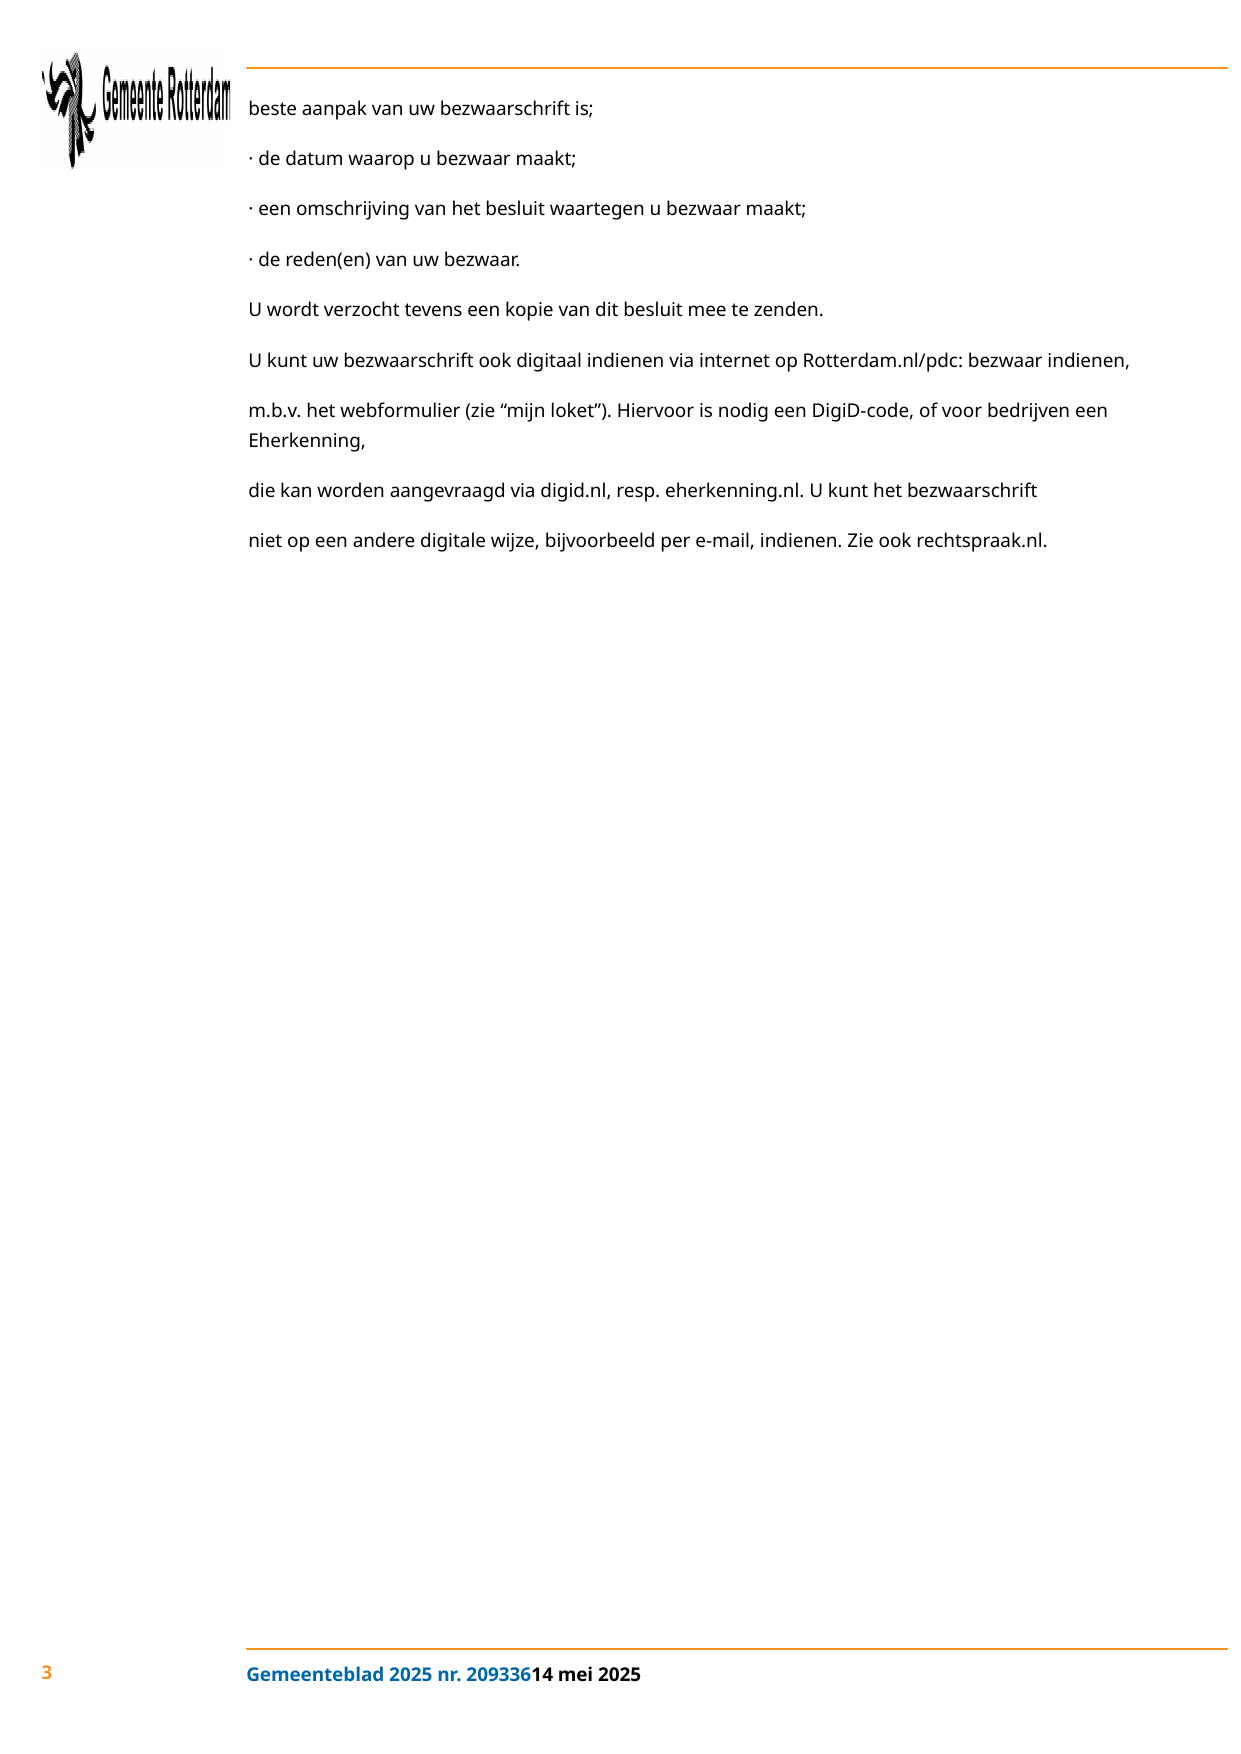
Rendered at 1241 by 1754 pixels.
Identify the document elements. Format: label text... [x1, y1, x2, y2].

text die kan worden aangevraagd via digid.nl, resp. eherkenning.nl. U kunt het bezwaarschrift [248, 477, 1152, 503]
text · een omschrijving van het besluit waartegen u bezwaar maakt; [248, 196, 1152, 221]
text · de reden(en) van uw bezwaar. [248, 246, 1152, 272]
picture [41, 47, 231, 172]
text niet op een andere digitale wijze, bijvoorbeeld per e-mail, indienen. Zie ook rechtspraak.nl. [248, 528, 1152, 553]
text m.b.v. het webformulier (zie “mijn loket”). Hiervoor is nodig een DigiD-code, of voor bedrijven een Eherkenning, [248, 397, 1152, 453]
text · de datum waarop u bezwaar maakt; [248, 145, 1152, 171]
text beste aanpak van uw bezwaarschrift is; [248, 95, 1152, 121]
text U kunt uw bezwaarschrift ook digitaal indienen via internet op Rotterdam.nl/pdc: bezwaar indienen, [248, 347, 1152, 373]
text U wordt verzocht tevens een kopie van dit besluit mee te zenden. [248, 296, 1152, 322]
